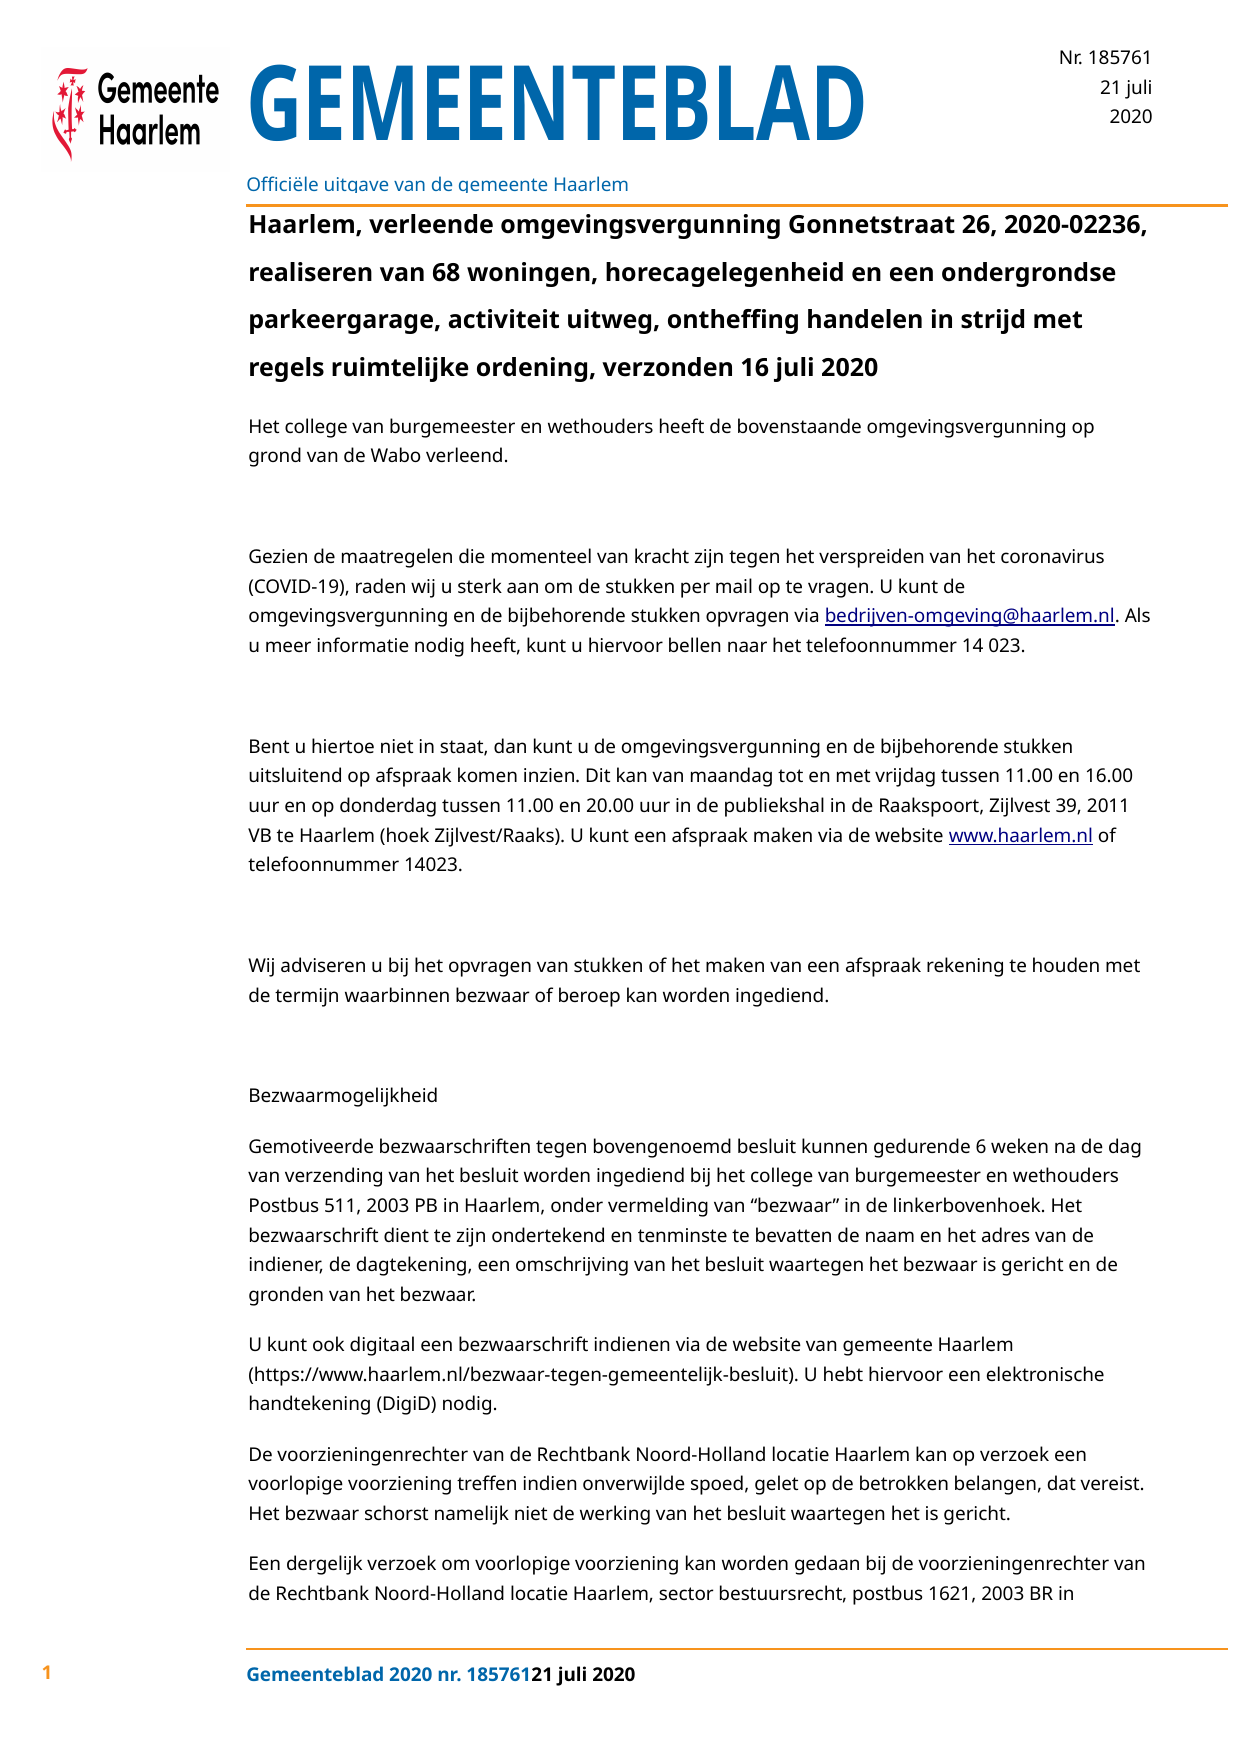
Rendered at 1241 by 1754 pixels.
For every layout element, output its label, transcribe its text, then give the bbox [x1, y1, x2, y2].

text Bezwaarmogelijkheid [248, 1083, 1152, 1108]
text Wij adviseren u bij het opvragen van stukken of het maken van een afspraak rekening te houden met de termijn waarbinnen bezwaar of beroep kan worden ingediend. [248, 952, 1152, 1008]
text Bent u hiertoe niet in staat, dan kunt u de omgevingsvergunning en de bijbehorende stukken uitsluitend op afspraak komen inzien. Dit kan van maandag tot en met vrijdag tussen 11.00 en 16.00 uur en op donderdag tussen 11.00 en 20.00 uur in de publiekshal in de Raakspoort, Zijlvest 39, 2011 VB te Haarlem (hoek Zijlvest/Raaks). U kunt een afspraak maken via de website www.haarlem.nl of telefoonnummer 14023. [248, 733, 1152, 877]
picture [41, 47, 231, 172]
text U kunt ook digitaal een bezwaarschrift indienen via de website van gemeente Haarlem (https://www.haarlem.nl/bezwaar-tegen-gemeentelijk-besluit). U hebt hiervoor een elektronische handtekening (DigiD) nodig. [248, 1331, 1152, 1416]
text Haarlem, verleende omgevingsvergunning Gonnetstraat 26, 2020-02236, realiseren van 68 woningen, horecagelegenheid en een ondergrondse parkeergarage, activiteit uitweg, ontheffing handelen in strijd met regels ruimtelijke ordening, verzonden 16 juli 2020 [248, 207, 1152, 384]
text Een dergelijk verzoek om voorlopige voorziening kan worden gedaan bij de voorzieningenrechter van de Rechtbank Noord-Holland locatie Haarlem, sector bestuursrecht, postbus 1621, 2003 BR in [248, 1551, 1152, 1606]
text Het college van burgemeester en wethouders heeft de bovenstaande omgevingsvergunning op grond van de Wabo verleend. [248, 413, 1152, 468]
text Gemotiveerde bezwaarschriften tegen bovengenoemd besluit kunnen gedurende 6 weken na de dag van verzending van het besluit worden ingediend bij het college van burgemeester en wethouders Postbus 511, 2003 PB in Haarlem, onder vermelding van “bezwaar” in de linkerbovenhoek. Het bezwaarschrift dient te zijn ondertekend en tenminste te bevatten de naam en het adres van de indiener, de dagtekening, een omschrijving van het besluit waartegen het bezwaar is gericht en de gronden van het bezwaar. [248, 1133, 1152, 1307]
text Gezien de maatregelen die momenteel van kracht zijn tegen het verspreiden van het coronavirus (COVID-19), raden wij u sterk aan om de stukken per mail op te vragen. U kunt de omgevingsvergunning en de bijbehorende stukken opvragen via bedrijven-omgeving@haarlem.nl. Als u meer informatie nodig heeft, kunt u hiervoor bellen naar het telefoonnummer 14 023. [248, 543, 1152, 658]
text De voorzieningenrechter van de Rechtbank Noord-Holland locatie Haarlem kan op verzoek een voorlopige voorziening treffen indien onverwijlde spoed, gelet op de betrokken belangen, dat vereist. Het bezwaar schorst namelijk niet de werking van het besluit waartegen het is gericht. [248, 1441, 1152, 1526]
